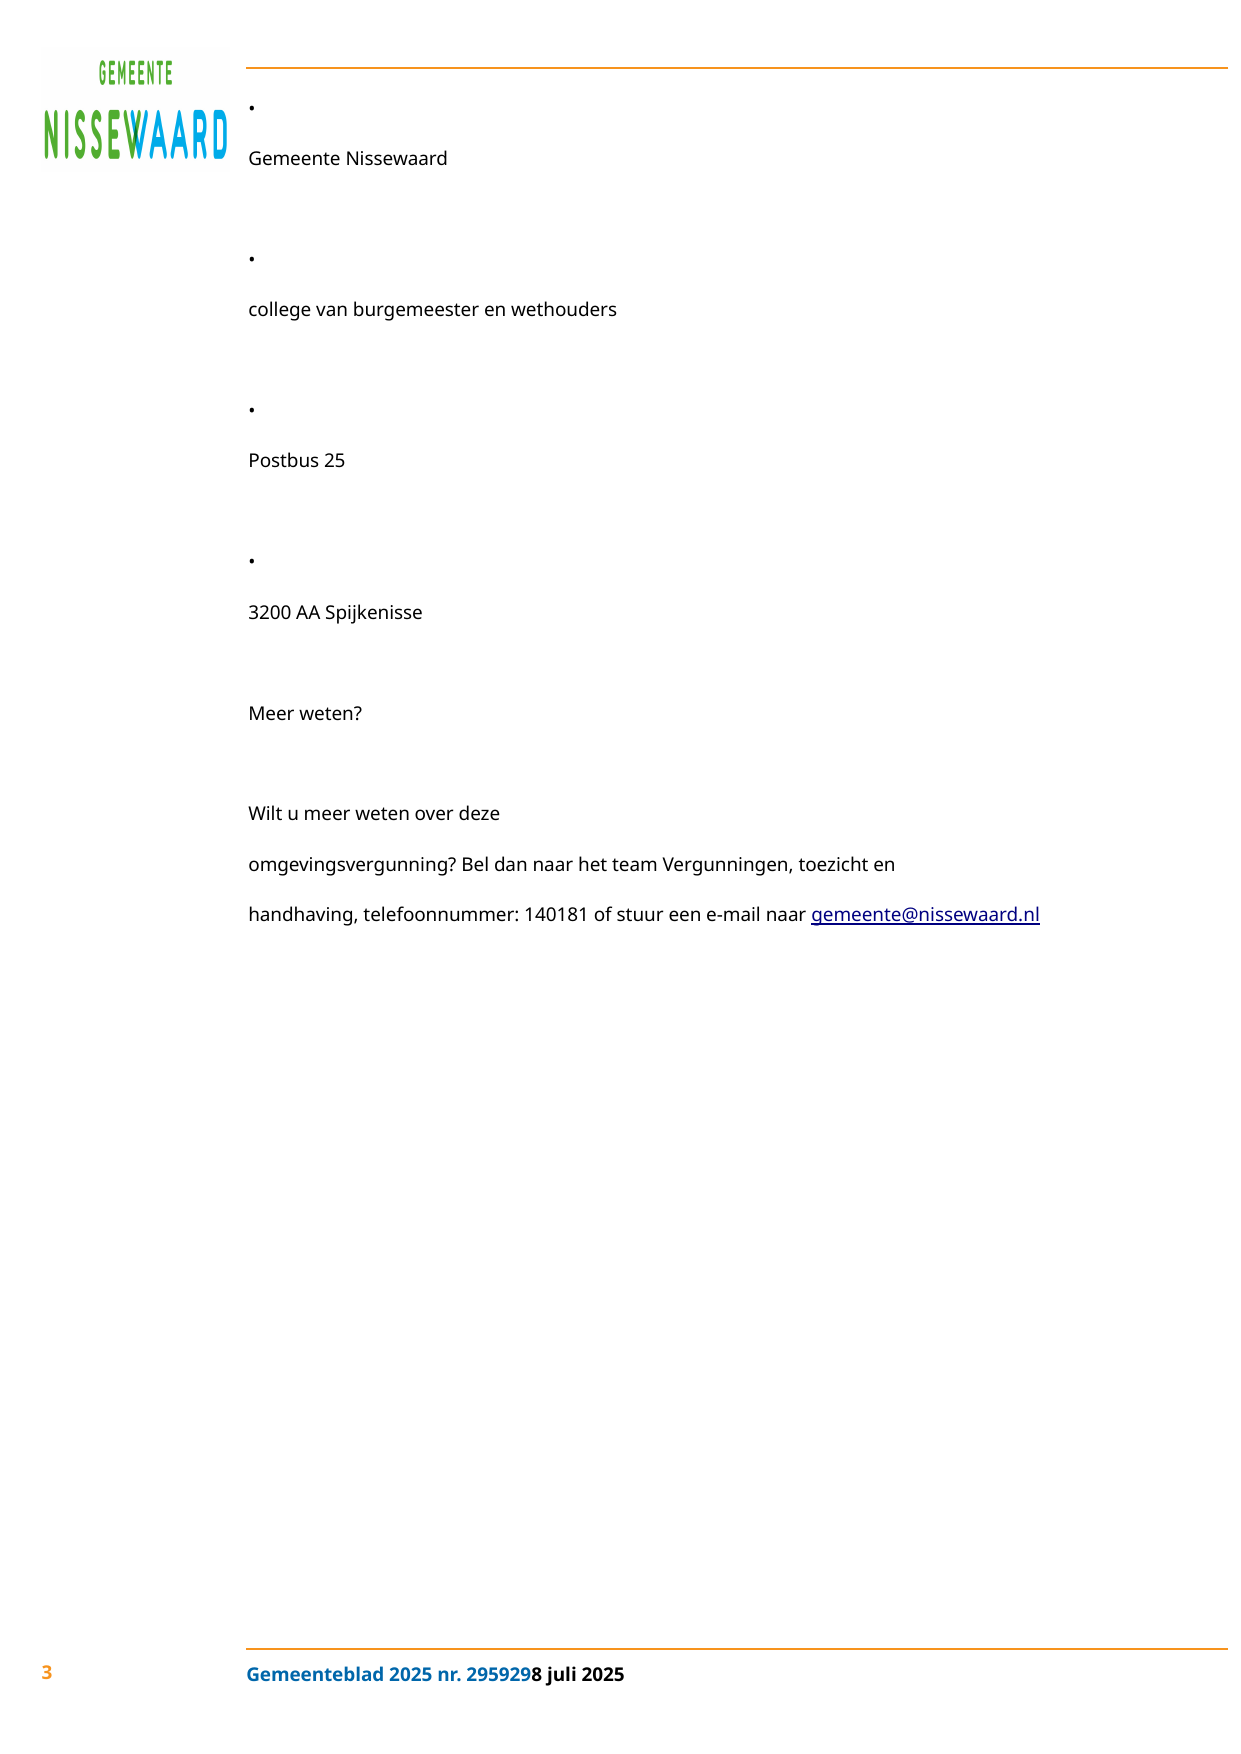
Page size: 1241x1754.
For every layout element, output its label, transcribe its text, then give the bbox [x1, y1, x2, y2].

text Meer weten? [248, 700, 1152, 726]
text • [248, 397, 1152, 423]
text 3200 AA Spijkenisse [248, 599, 1152, 625]
text • [248, 95, 1152, 121]
picture [41, 47, 231, 172]
text handhaving, telefoonnummer: 140181 of stuur een e-mail naar gemeente@nissewaard.nl [248, 901, 1152, 927]
text • [248, 548, 1152, 574]
text Postbus 25 [248, 448, 1152, 473]
text Gemeente Nissewaard [248, 145, 1152, 171]
text Wilt u meer weten over deze [248, 801, 1152, 826]
text college van burgemeester en wethouders [248, 296, 1152, 322]
text • [248, 246, 1152, 272]
text omgevingsvergunning? Bel dan naar het team Vergunningen, toezicht en [248, 851, 1152, 877]
